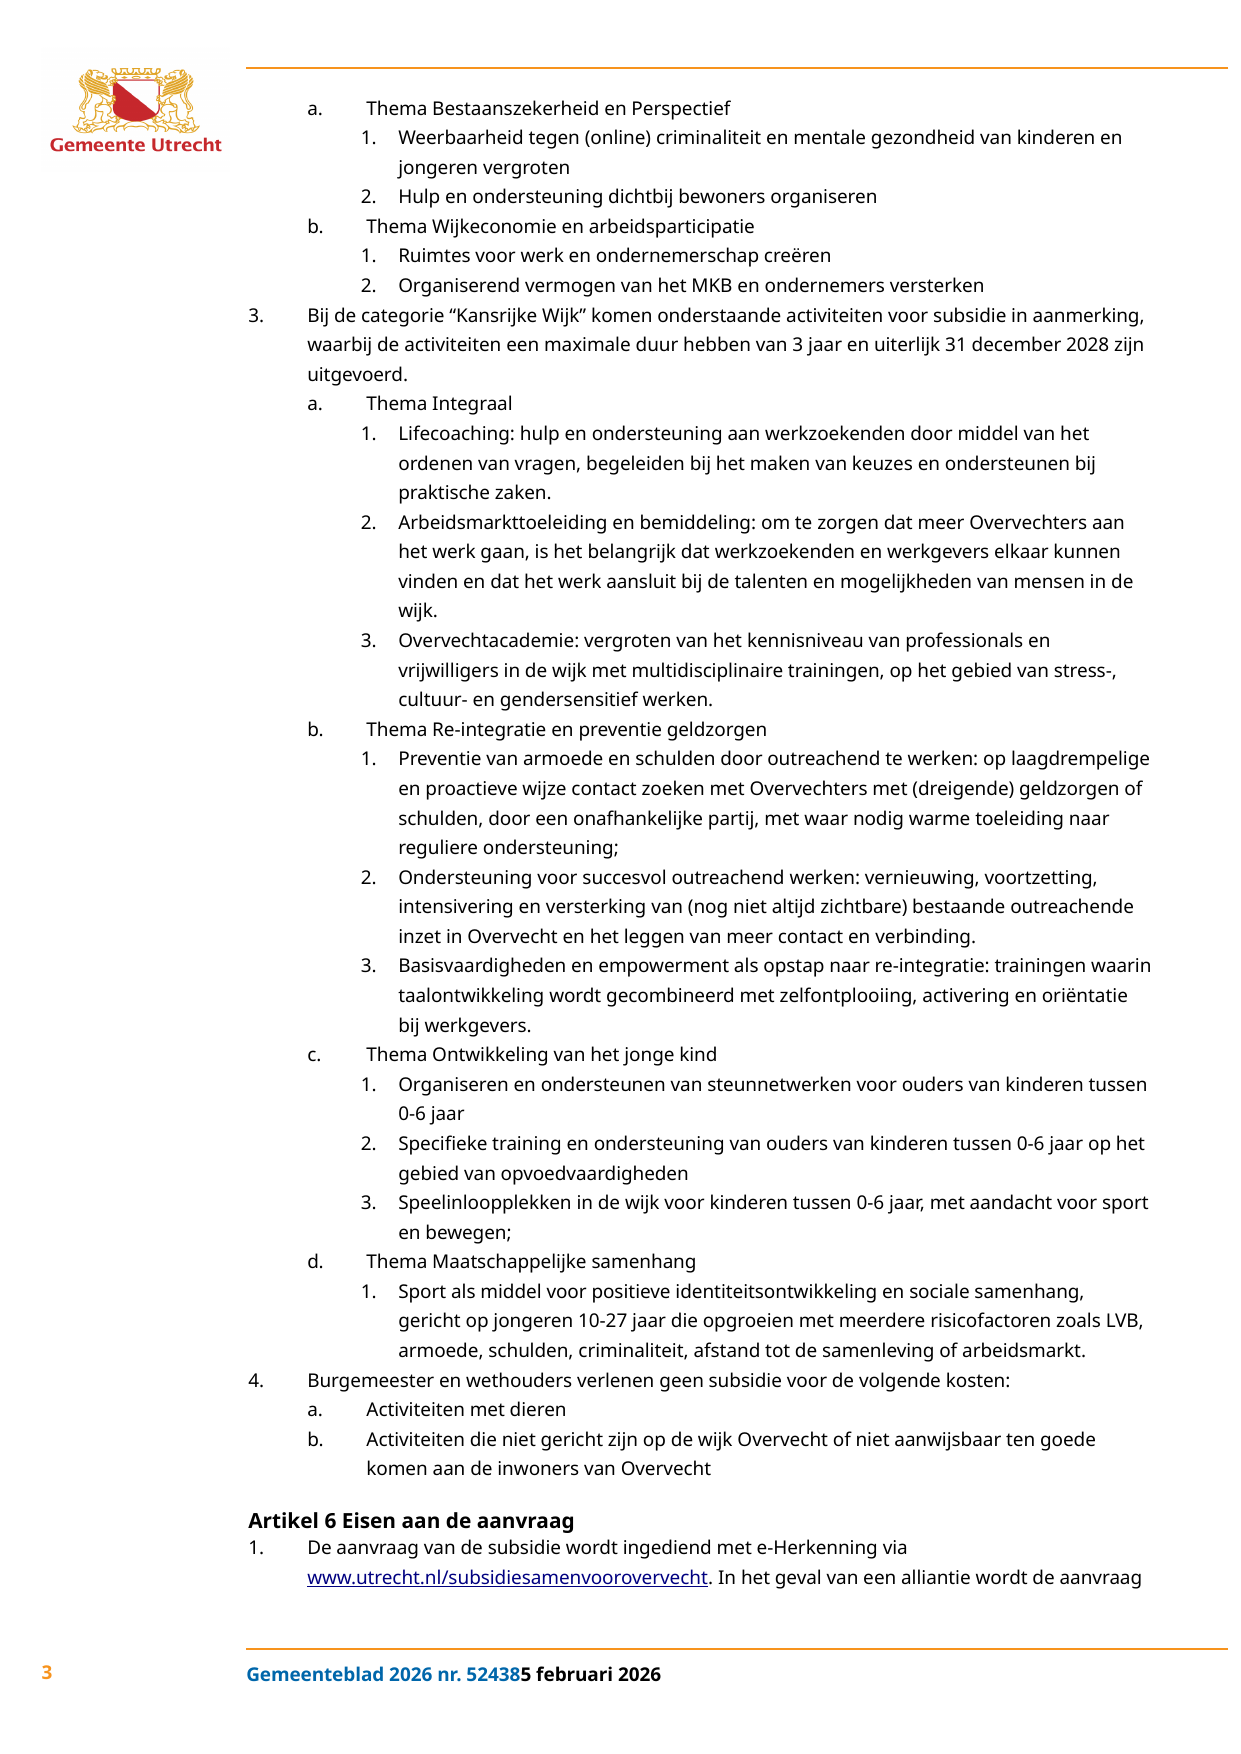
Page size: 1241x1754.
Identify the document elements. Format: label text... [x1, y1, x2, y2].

list Thema Re-integratie en preventie geldzorgen [307, 716, 1152, 742]
list Burgemeester en wethouders verlenen geen subsidie voor de volgende kosten: [248, 1367, 1152, 1393]
list Thema Ontwikkeling van het jonge kind [307, 1041, 1152, 1067]
list Overvechtacademie: vergroten van het kennisniveau van professionals en vrijwilligers in de wijk met multidisciplinaire trainingen, op het gebied van stress-, cultuur- en gendersensitief werken. [361, 627, 1152, 712]
list Hulp en ondersteuning dichtbij bewoners organiseren [361, 183, 1152, 209]
list Ondersteuning voor succesvol outreachend werken: vernieuwing, voortzetting, intensivering en versterking van (nog niet altijd zichtbare) bestaande outreachende inzet in Overvecht en het leggen van meer contact en verbinding. [361, 864, 1152, 949]
list Thema Bestaanszekerheid en Perspectief [307, 95, 1152, 121]
picture [41, 47, 231, 172]
list Bij de categorie “Kansrijke Wijk” komen onderstaande activiteiten voor subsidie in aanmerking, waarbij de activiteiten een maximale duur hebben van 3 jaar en uiterlijk 31 december 2028 zijn uitgevoerd. [248, 302, 1152, 387]
list Organiserend vermogen van het MKB en ondernemers versterken [361, 272, 1152, 298]
list Basisvaardigheden en empowerment als opstap naar re-integratie: trainingen waarin taalontwikkeling wordt gecombineerd met zelfontplooiing, activering en oriëntatie bij werkgevers. [361, 953, 1152, 1038]
list Speelinloopplekken in de wijk voor kinderen tussen 0-6 jaar, met aandacht voor sport en bewegen; [361, 1189, 1152, 1245]
list Thema Integraal [307, 391, 1152, 416]
list Arbeidsmarkttoeleiding en bemiddeling: om te zorgen dat meer Overvechters aan het werk gaan, is het belangrijk dat werkzoekenden en werkgevers elkaar kunnen vinden en dat het werk aansluit bij de talenten en mogelijkheden van mensen in de wijk. [361, 509, 1152, 623]
list Sport als middel voor positieve identiteitsontwikkeling en sociale samenhang, gericht op jongeren 10-27 jaar die opgroeien met meerdere risicofactoren zoals LVB, armoede, schulden, criminaliteit, afstand tot de samenleving of arbeidsmarkt. [361, 1278, 1152, 1363]
list Organiseren en ondersteunen van steunnetwerken voor ouders van kinderen tussen 0-6 jaar [361, 1071, 1152, 1126]
list Ruimtes voor werk en ondernemerschap creëren [361, 243, 1152, 268]
list Thema Maatschappelijke samenhang [307, 1248, 1152, 1274]
list Lifecoaching: hulp en ondersteuning aan werkzoekenden door middel van het ordenen van vragen, begeleiden bij het maken van keuzes en ondersteunen bij praktische zaken. [361, 420, 1152, 505]
list Weerbaarheid tegen (online) criminaliteit en mentale gezondheid van kinderen en jongeren vergroten [361, 124, 1152, 180]
list Preventie van armoede en schulden door outreachend te werken: op laagdrempelige en proactieve wijze contact zoeken met Overvechters met (dreigende) geldzorgen of schulden, door een onafhankelijke partij, met waar nodig warme toeleiding naar reguliere ondersteuning; [361, 746, 1152, 860]
list Activiteiten die niet gericht zijn op de wijk Overvecht of niet aanwijsbaar ten goede komen aan de inwoners van Overvecht [307, 1426, 1152, 1481]
list Specifieke training en ondersteuning van ouders van kinderen tussen 0-6 jaar op het gebied van opvoedvaardigheden [361, 1130, 1152, 1186]
list Thema Wijkeconomie en arbeidsparticipatie [307, 213, 1152, 239]
list Activiteiten met dieren [307, 1396, 1152, 1422]
list De aanvraag van de subsidie wordt ingediend met e-Herkenning via www.utrecht.nl/subsidiesamenvoorovervecht. In het geval van een alliantie wordt de aanvraag [248, 1534, 1152, 1590]
text Artikel 6 Eisen aan de aanvraag [248, 1506, 1152, 1534]
